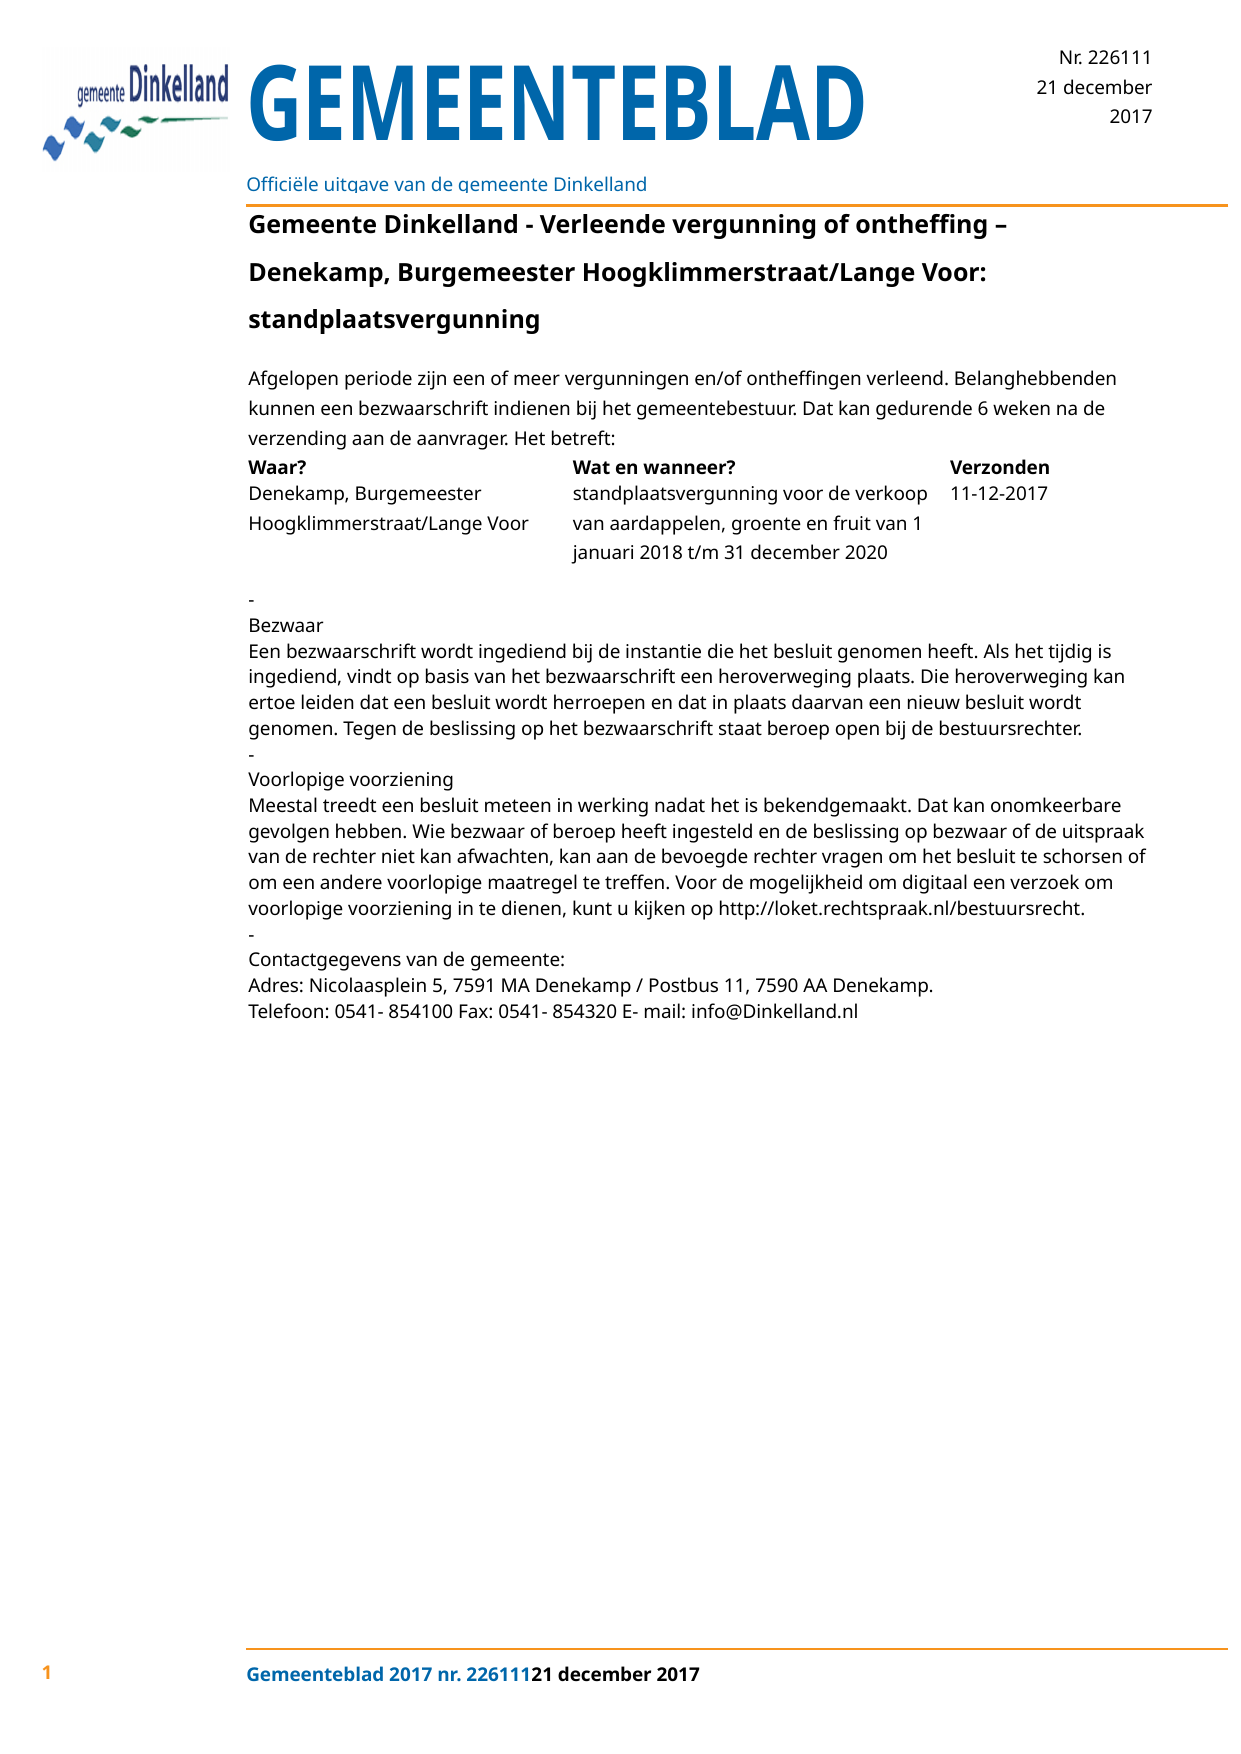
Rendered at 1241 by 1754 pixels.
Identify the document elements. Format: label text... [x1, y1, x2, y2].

text Meestal treedt een besluit meteen in werking nadat het is bekendgemaakt. Dat kan onomkeerbare gevolgen hebben. Wie bezwaar of beroep heeft ingesteld en de beslissing op bezwaar of de uitspraak van de rechter niet kan afwachten, kan aan de bevoegde rechter vragen om het besluit te schorsen of om een andere voorlopige maatregel te treffen. Voor de mogelijkheid om digitaal een verzoek om voorlopige voorziening in te dienen, kunt u kijken op http://loket.rechtspraak.nl/bestuursrecht. [248, 792, 1152, 921]
text - [248, 921, 1152, 947]
text Adres: Nicolaasplein 5, 7591 MA Denekamp / Postbus 11, 7590 AA Denekamp. [248, 972, 1152, 998]
table_header Verzonden [950, 454, 1152, 480]
text Contactgegevens van de gemeente: [248, 947, 1152, 972]
table_cell Denekamp, Burgemeester Hoogklimmerstraat/Lange Voor [248, 480, 573, 565]
table_header Wat en wanneer? [573, 454, 950, 480]
text Een bezwaarschrift wordt ingediend bij de instantie die het besluit genomen heeft. Als het tijdig is ingediend, vindt op basis van het bezwaarschrift een heroverweging plaats. Die heroverweging kan ertoe leiden dat een besluit wordt herroepen en dat in plaats daarvan een nieuw besluit wordt genomen. Tegen de beslissing op het bezwaarschrift staat beroep open bij de bestuursrechter. [248, 638, 1152, 741]
text Voorlopige voorziening [248, 767, 1152, 792]
text - [248, 741, 1152, 767]
table_cell standplaatsvergunning voor de verkoop van aardappelen, groente en fruit van 1 januari 2018 t/m 31 december 2020 [573, 480, 950, 565]
text Bezwaar [248, 612, 1152, 638]
text Telefoon: 0541- 854100 Fax: 0541- 854320 E- mail: info@Dinkelland.nl [248, 998, 1152, 1024]
text Gemeente Dinkelland - Verleende vergunning of ontheffing – Denekamp, Burgemeester Hoogklimmerstraat/Lange Voor: standplaatsvergunning [248, 207, 1152, 336]
text Afgelopen periode zijn een of meer vergunningen en/of ontheffingen verleend. Belanghebbenden kunnen een bezwaarschrift indienen bij het gemeentebestuur. Dat kan gedurende 6 weken na de verzending aan de aanvrager. Het betreft: [248, 366, 1152, 450]
text - [248, 586, 1152, 612]
table_cell 11-12-2017 [950, 480, 1152, 565]
table_header Waar? [248, 454, 573, 480]
picture [41, 47, 231, 172]
